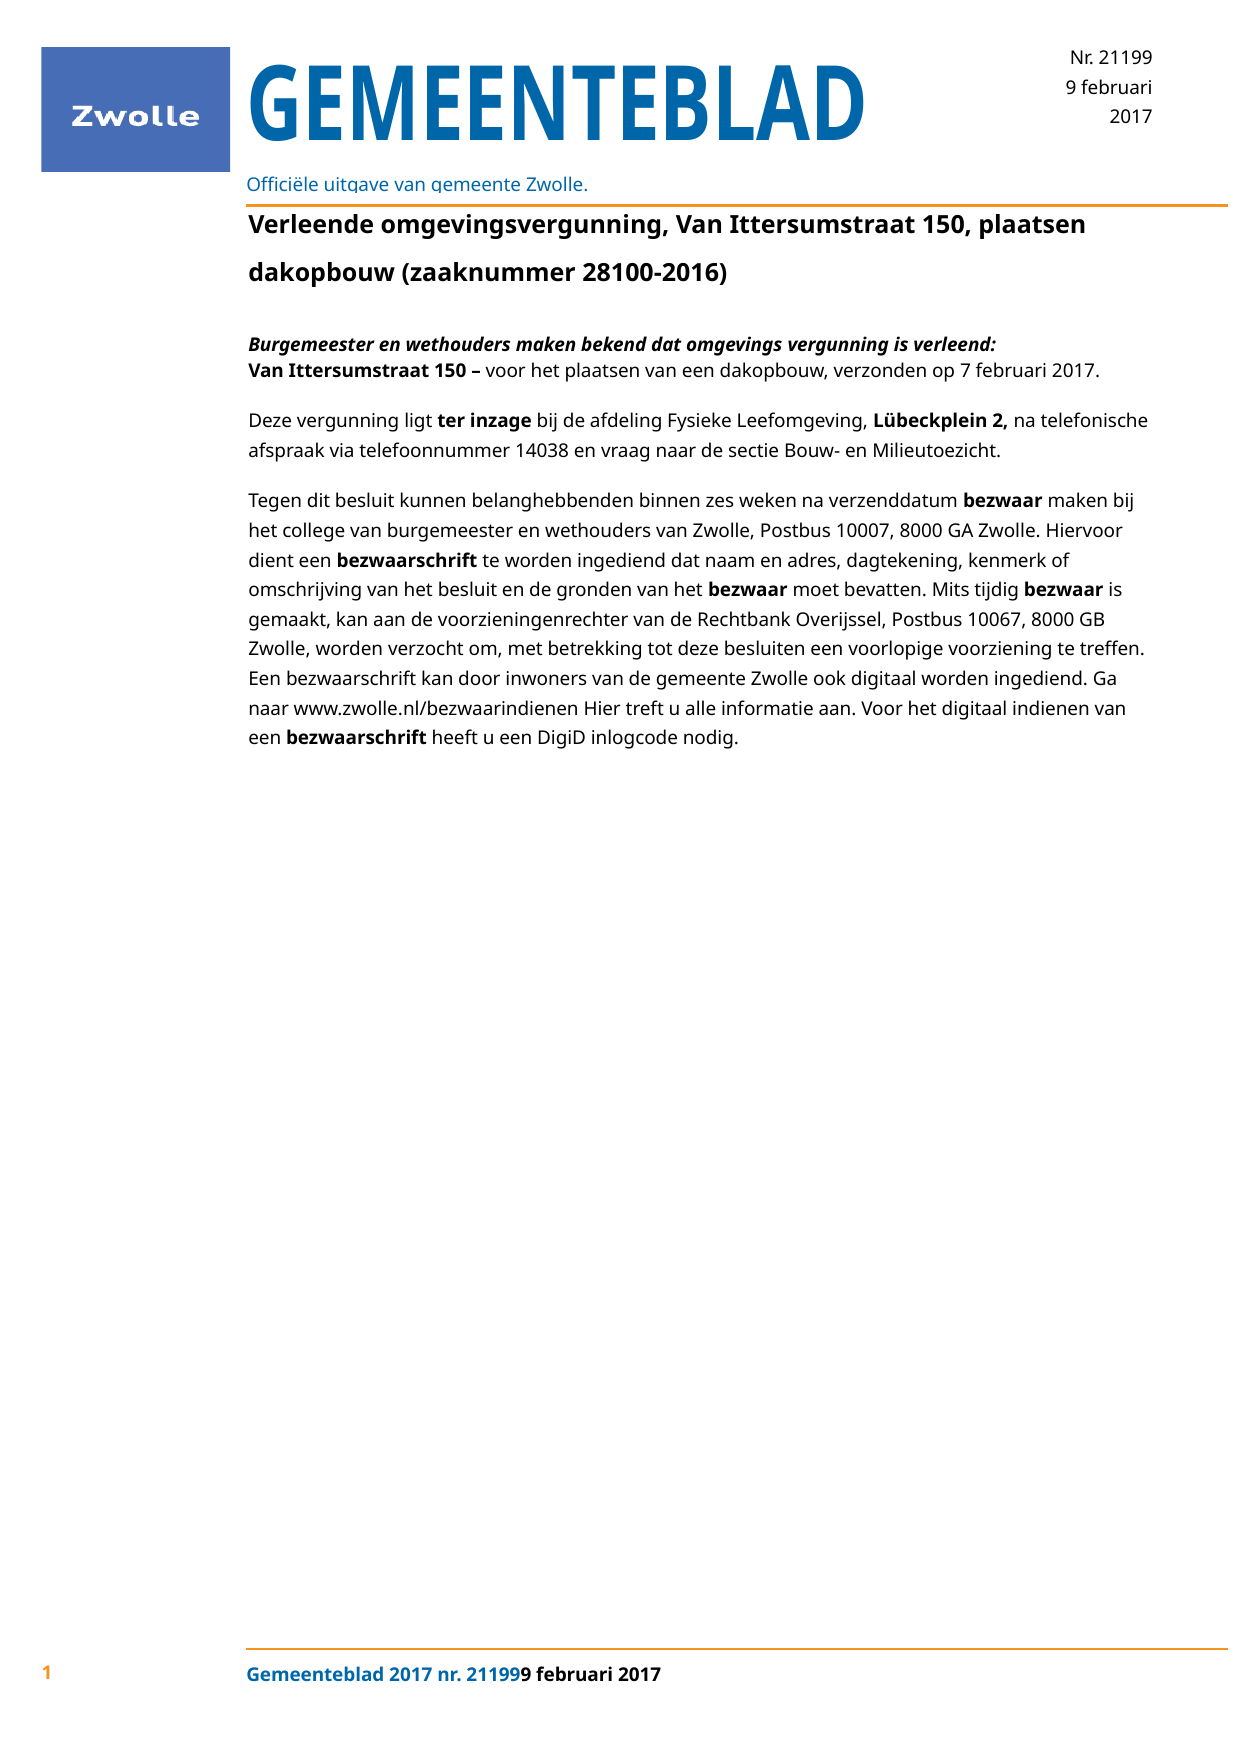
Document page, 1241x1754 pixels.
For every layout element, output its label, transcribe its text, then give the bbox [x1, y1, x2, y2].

text Verleende omgevingsvergunning, Van Ittersumstraat 150, plaatsen dakopbouw (zaaknummer 28100-2016) [248, 207, 1152, 288]
text Deze vergunning ligt ter inzage bij de afdeling Fysieke Leefomgeving, Lübeckplein 2, na telefonische afspraak via telefoonnummer 14038 en vraag naar de sectie Bouw- en Milieutoezicht. [248, 408, 1152, 463]
text Tegen dit besluit kunnen belanghebbenden binnen zes weken na verzenddatum bezwaar maken bij het college van burgemeester en wethouders van Zwolle, Postbus 10007, 8000 GA Zwolle. Hiervoor dient een bezwaarschrift te worden ingediend dat naam en adres, dagtekening, kenmerk of omschrijving van het besluit en de gronden van het bezwaar moet bevatten. Mits tijdig bezwaar is gemaakt, kan aan de voorzieningenrechter van de Rechtbank Overijssel, Postbus 10067, 8000 GB Zwolle, worden verzocht om, met betrekking tot deze besluiten een voorlopige voorziening te treffen. Een bezwaarschrift kan door inwoners van de gemeente Zwolle ook digitaal worden ingediend. Ga naar www.zwolle.nl/bezwaarindienen Hier treft u alle informatie aan. Voor het digitaal indienen van een bezwaarschrift heeft u een DigiD inlogcode nodig. [248, 488, 1152, 750]
text Burgemeester en wethouders maken bekend dat omgevings vergunning is verleend: [248, 331, 1152, 357]
picture [41, 47, 231, 172]
text Van Ittersumstraat 150 – voor het plaatsen van een dakopbouw, verzonden op 7 februari 2017. [248, 357, 1152, 383]
